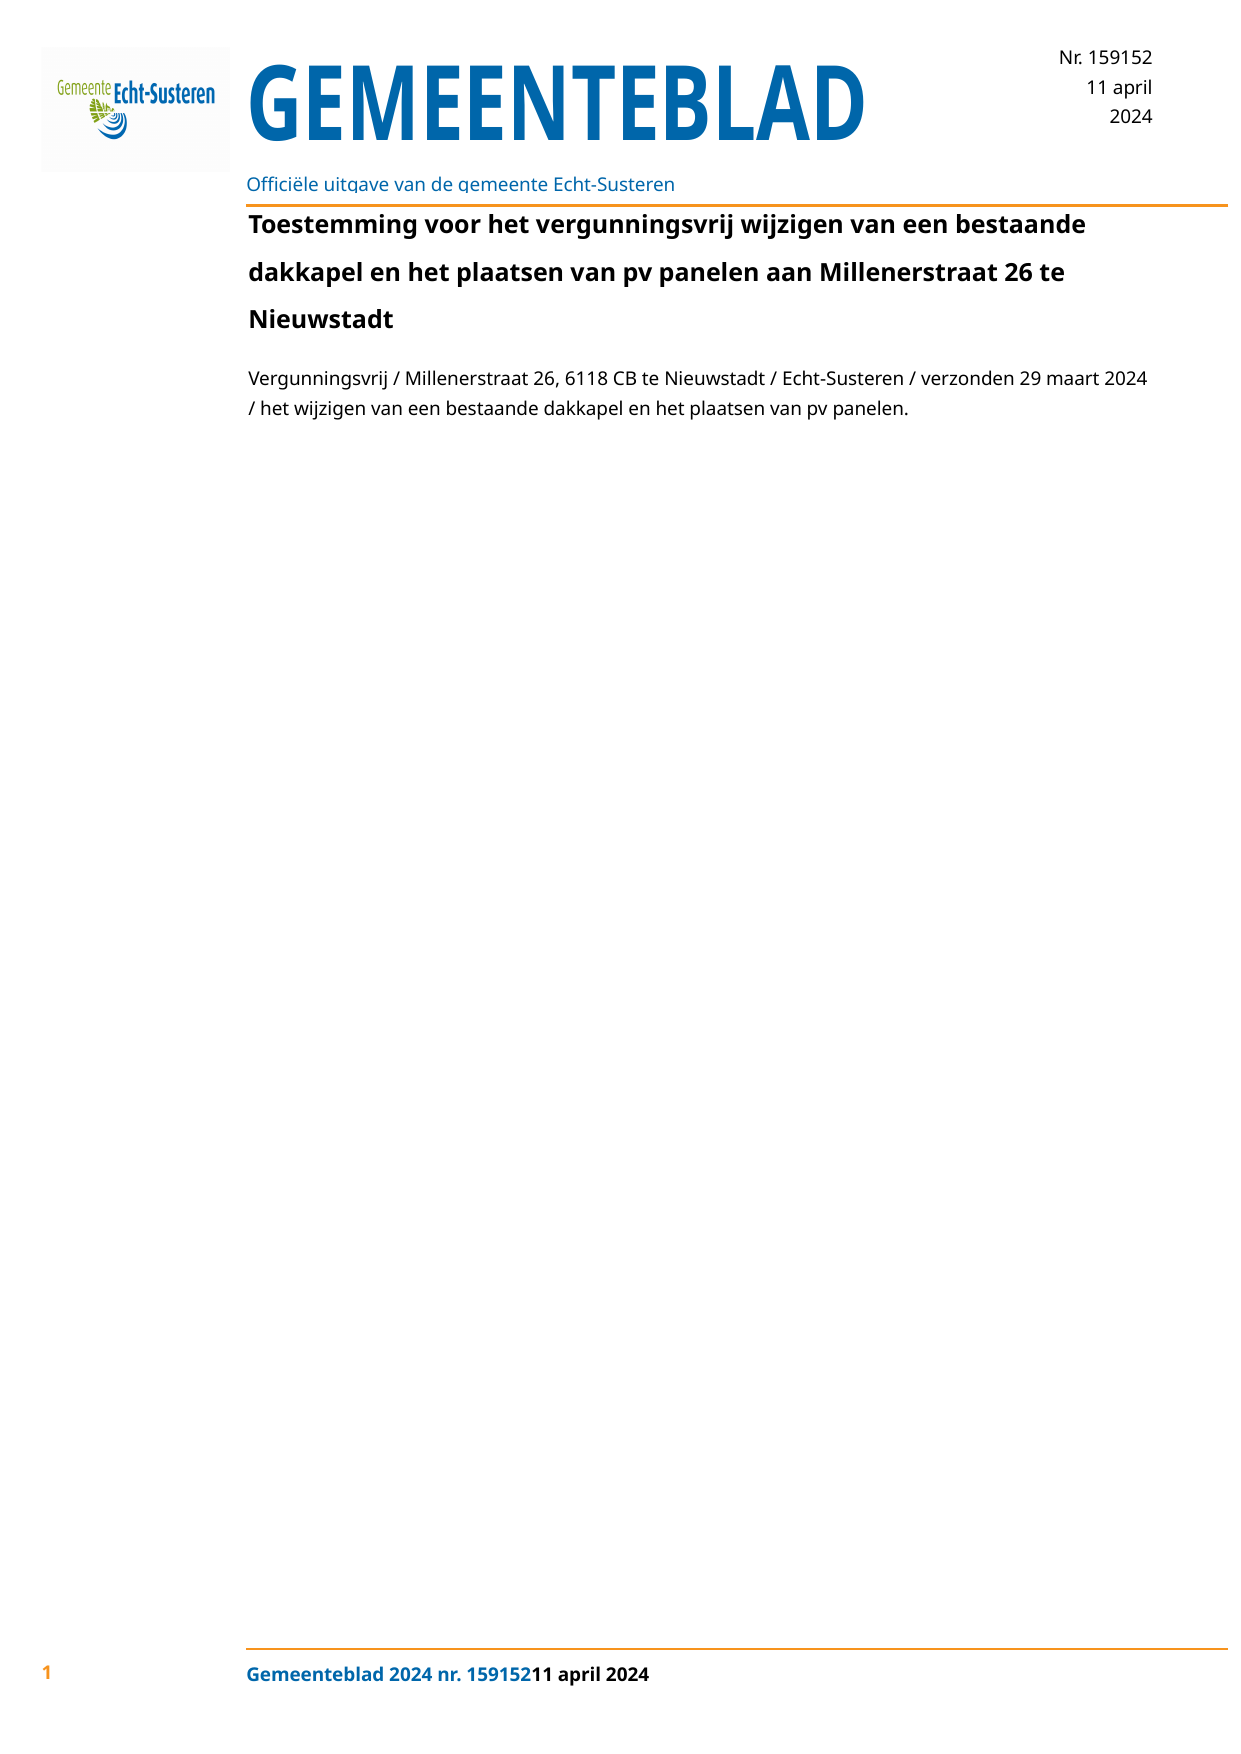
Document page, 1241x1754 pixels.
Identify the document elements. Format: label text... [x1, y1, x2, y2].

picture [41, 47, 231, 172]
text Vergunningsvrij / Millenerstraat 26, 6118 CB te Nieuwstadt / Echt-Susteren / verzonden 29 maart 2024 / het wijzigen van een bestaande dakkapel en het plaatsen van pv panelen. [248, 366, 1152, 421]
text Toestemming voor het vergunningsvrij wijzigen van een bestaande dakkapel en het plaatsen van pv panelen aan Millenerstraat 26 te Nieuwstadt [248, 207, 1152, 336]
